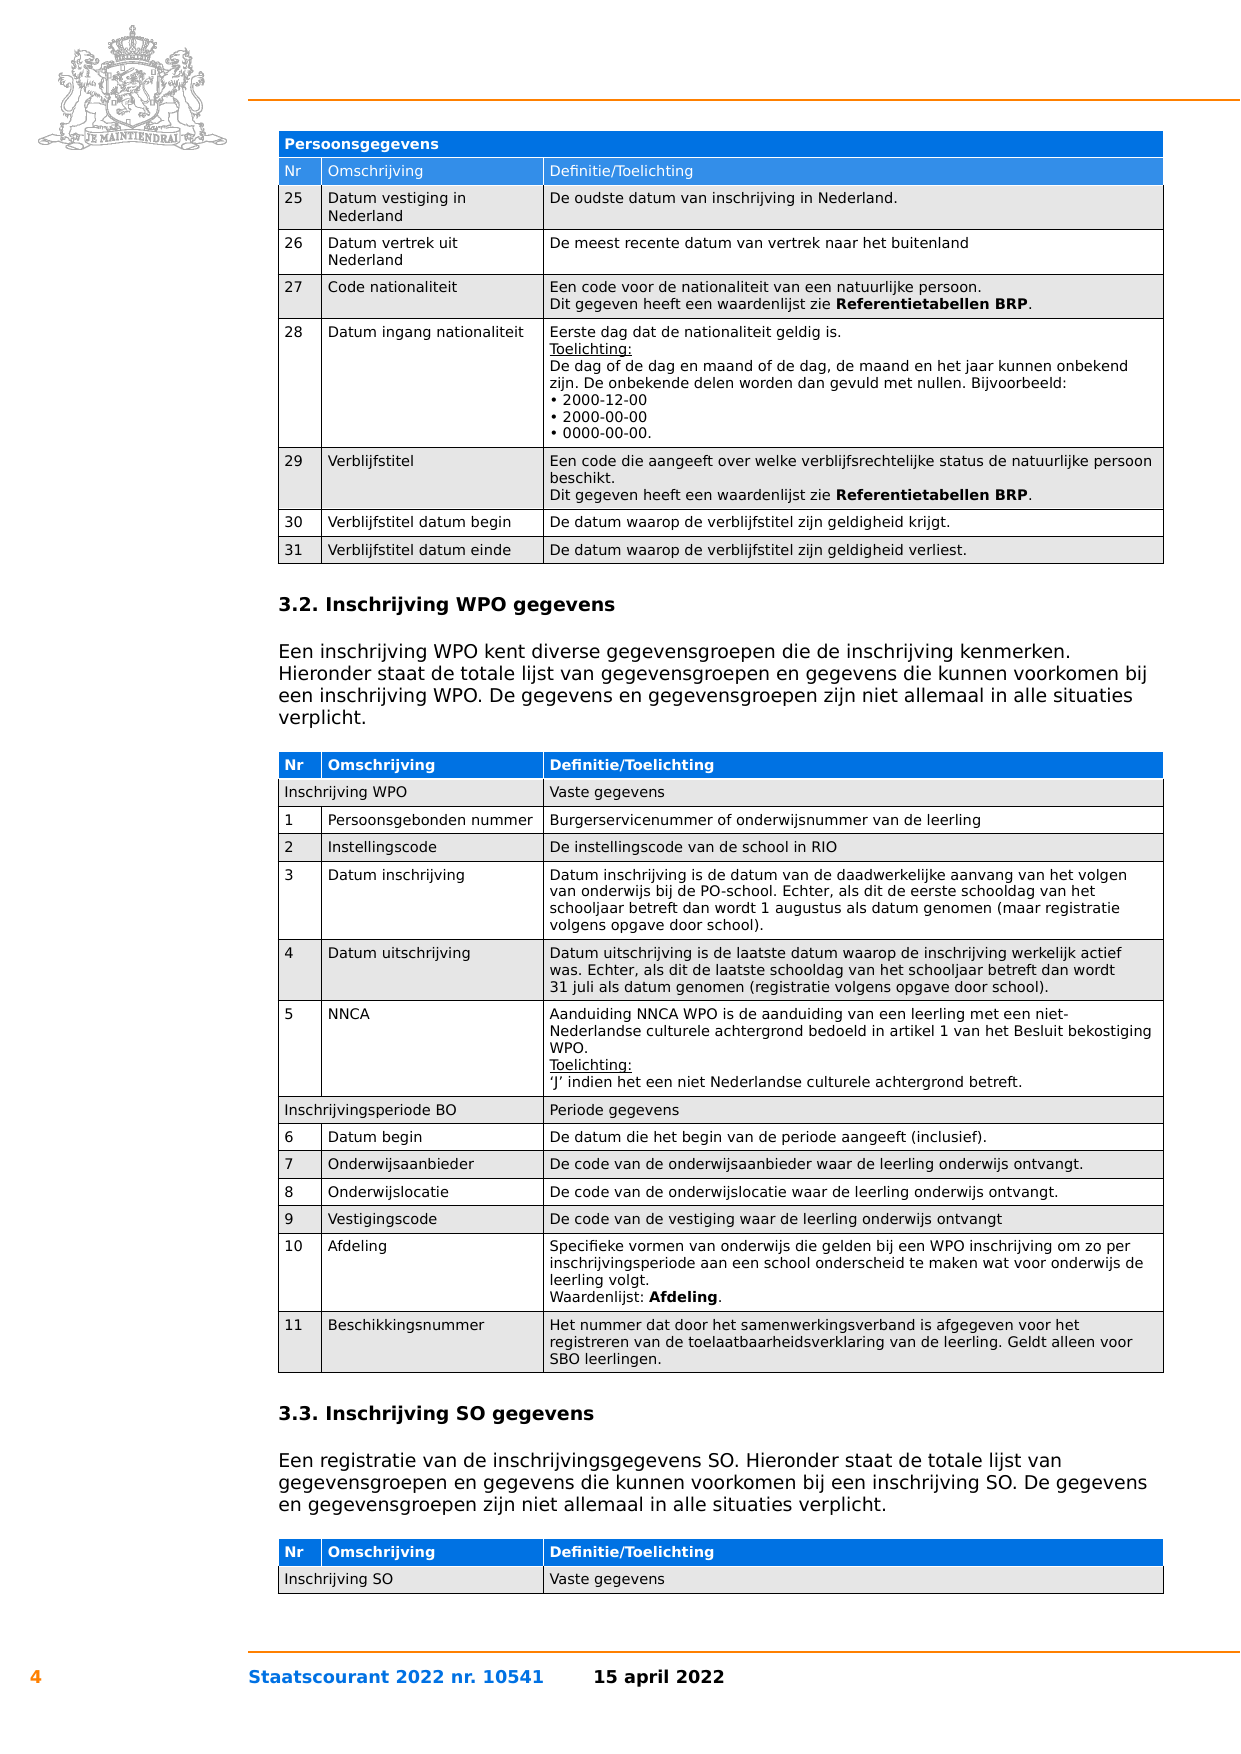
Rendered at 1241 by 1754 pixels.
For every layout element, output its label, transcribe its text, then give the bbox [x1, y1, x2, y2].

table_cell 25 [279, 186, 321, 229]
table_header Omschrijving [322, 1539, 543, 1566]
table_header Nr [279, 1539, 321, 1566]
table_cell Beschikkingsnummer [322, 1312, 543, 1372]
table_cell De datum die het begin van de periode aangeeft (inclusief). [544, 1124, 1163, 1150]
table_cell Vaste gegevens [544, 780, 1163, 806]
table_cell Specifieke vormen van onderwijs die gelden bij een WPO inschrijving om zo per inschrijvingsperiode aan een school onderscheid te maken wat voor onderwijs de leerling volgt. Waardenlijst: Afdeling. [544, 1234, 1163, 1311]
table_cell Code nationaliteit [322, 275, 543, 318]
table_cell De datum waarop de verblijfstitel zijn geldigheid krijgt. [544, 510, 1163, 536]
table_cell 6 [279, 1124, 321, 1150]
picture [38, 25, 227, 150]
table_cell 3 [279, 862, 321, 939]
table_header Persoonsgegevens [279, 131, 1163, 157]
table_cell Persoonsgebonden nummer [322, 807, 543, 833]
table_cell De code van de vestiging waar de leerling onderwijs ontvangt [544, 1206, 1163, 1233]
table_cell Periode gegevens [544, 1097, 1163, 1123]
table_cell 8 [279, 1179, 321, 1205]
table_cell Een code voor de nationaliteit van een natuurlijke persoon. Dit gegeven heeft een waardenlijst zie Referentietabellen BRP. [544, 275, 1163, 318]
subtitle 3.3. Inschrijving SO gegevens [278, 1403, 1163, 1425]
table_cell Definitie/Toelichting [544, 158, 1163, 185]
table_cell Inschrijving WPO [279, 780, 543, 806]
table_cell Datum inschrijving is de datum van de daadwerkelijke aanvang van het volgen van onderwijs bij de PO-school. Echter, als dit de eerste schooldag van het schooljaar betreft dan wordt 1 augustus als datum genomen (maar registratie volgens opgave door school). [544, 862, 1163, 939]
table_cell 7 [279, 1151, 321, 1178]
table_cell Een code die aangeeft over welke verblijfsrechtelijke status de natuurlijke persoon beschikt. Dit gegeven heeft een waardenlijst zie Referentietabellen BRP. [544, 448, 1163, 508]
table_header Nr [279, 752, 321, 778]
table_cell Omschrijving [322, 158, 543, 185]
table_cell Datum vertrek uit Nederland [322, 230, 543, 273]
table_cell 4 [279, 940, 321, 1000]
table_cell De code van de onderwijslocatie waar de leerling onderwijs ontvangt. [544, 1179, 1163, 1205]
table_cell Inschrijving SO [279, 1567, 543, 1593]
table_cell 9 [279, 1206, 321, 1233]
table_cell Vestigingscode [322, 1206, 543, 1233]
table_cell Nr [279, 158, 321, 185]
table_cell Onderwijslocatie [322, 1179, 543, 1205]
table_cell 31 [279, 537, 321, 563]
table_header Omschrijving [322, 752, 543, 778]
table_header Definitie/Toelichting [544, 752, 1163, 778]
table_cell Onderwijsaanbieder [322, 1151, 543, 1178]
table_cell Datum ingang nationaliteit [322, 319, 543, 447]
table_cell Datum uitschrijving is de laatste datum waarop de inschrijving werkelijk actief was. Echter, als dit de laatste schooldag van het schooljaar betreft dan wordt 31 juli als datum genomen (registratie volgens opgave door school). [544, 940, 1163, 1000]
table_cell Instellingscode [322, 834, 543, 861]
table_cell Verblijfstitel datum einde [322, 537, 543, 563]
table_cell Verblijfstitel [322, 448, 543, 508]
table_cell Aanduiding NNCA WPO is de aanduiding van een leerling met een niet-Nederlandse culturele achtergrond bedoeld in artikel 1 van het Besluit bekostiging WPO. Toelichting: ‘J’ indien het een niet Nederlandse culturele achtergrond betreft. [544, 1001, 1163, 1096]
table_cell Eerste dag dat de nationaliteit geldig is. Toelichting: De dag of de dag en maand of de dag, de maand en het jaar kunnen onbekend zijn. De onbekende delen worden dan gevuld met nullen. Bijvoorbeeld: • 2000-12-00 • 2000-00-00 • 0000-00-00. [544, 319, 1163, 447]
table_cell 1 [279, 807, 321, 833]
table_cell 30 [279, 510, 321, 536]
table_cell Datum uitschrijving [322, 940, 543, 1000]
table_cell Datum vestiging in Nederland [322, 186, 543, 229]
table_cell Burgerservicenummer of onderwijsnummer van de leerling [544, 807, 1163, 833]
table_cell Datum begin [322, 1124, 543, 1150]
table_cell 11 [279, 1312, 321, 1372]
table_cell 5 [279, 1001, 321, 1096]
table_cell Verblijfstitel datum begin [322, 510, 543, 536]
table_cell Afdeling [322, 1234, 543, 1311]
table_cell 26 [279, 230, 321, 273]
table_cell De instellingscode van de school in RIO [544, 834, 1163, 861]
table_cell Het nummer dat door het samenwerkingsverband is afgegeven voor het registreren van de toelaatbaarheidsverklaring van de leerling. Geldt alleen voor SBO leerlingen. [544, 1312, 1163, 1372]
table_cell De meest recente datum van vertrek naar het buitenland [544, 230, 1163, 273]
table_cell 2 [279, 834, 321, 861]
table_cell Vaste gegevens [544, 1567, 1163, 1593]
table_cell De code van de onderwijsaanbieder waar de leerling onderwijs ontvangt. [544, 1151, 1163, 1178]
subtitle 3.2. Inschrijving WPO gegevens [278, 594, 1163, 616]
table_cell 10 [279, 1234, 321, 1311]
table_cell De oudste datum van inschrijving in Nederland. [544, 186, 1163, 229]
table_cell Datum inschrijving [322, 862, 543, 939]
text Een registratie van de inschrijvingsgegevens SO. Hieronder staat de totale lijst van gegevensgroepen en gegevens die kunnen voorkomen bij een inschrijving SO. De gegevens en gegevensgroepen zijn niet allemaal in alle situaties verplicht. [278, 1450, 1163, 1516]
table_cell 28 [279, 319, 321, 447]
table_cell 27 [279, 275, 321, 318]
table_cell Inschrijvingsperiode BO [279, 1097, 543, 1123]
table_cell 29 [279, 448, 321, 508]
table_cell De datum waarop de verblijfstitel zijn geldigheid verliest. [544, 537, 1163, 563]
table_cell NNCA [322, 1001, 543, 1096]
table_header Definitie/Toelichting [544, 1539, 1163, 1566]
text Een inschrijving WPO kent diverse gegevensgroepen die de inschrijving kenmerken. Hieronder staat de totale lijst van gegevensgroepen en gegevens die kunnen voorkomen bij een inschrijving WPO. De gegevens en gegevensgroepen zijn niet allemaal in alle situaties verplicht. [278, 641, 1163, 729]
